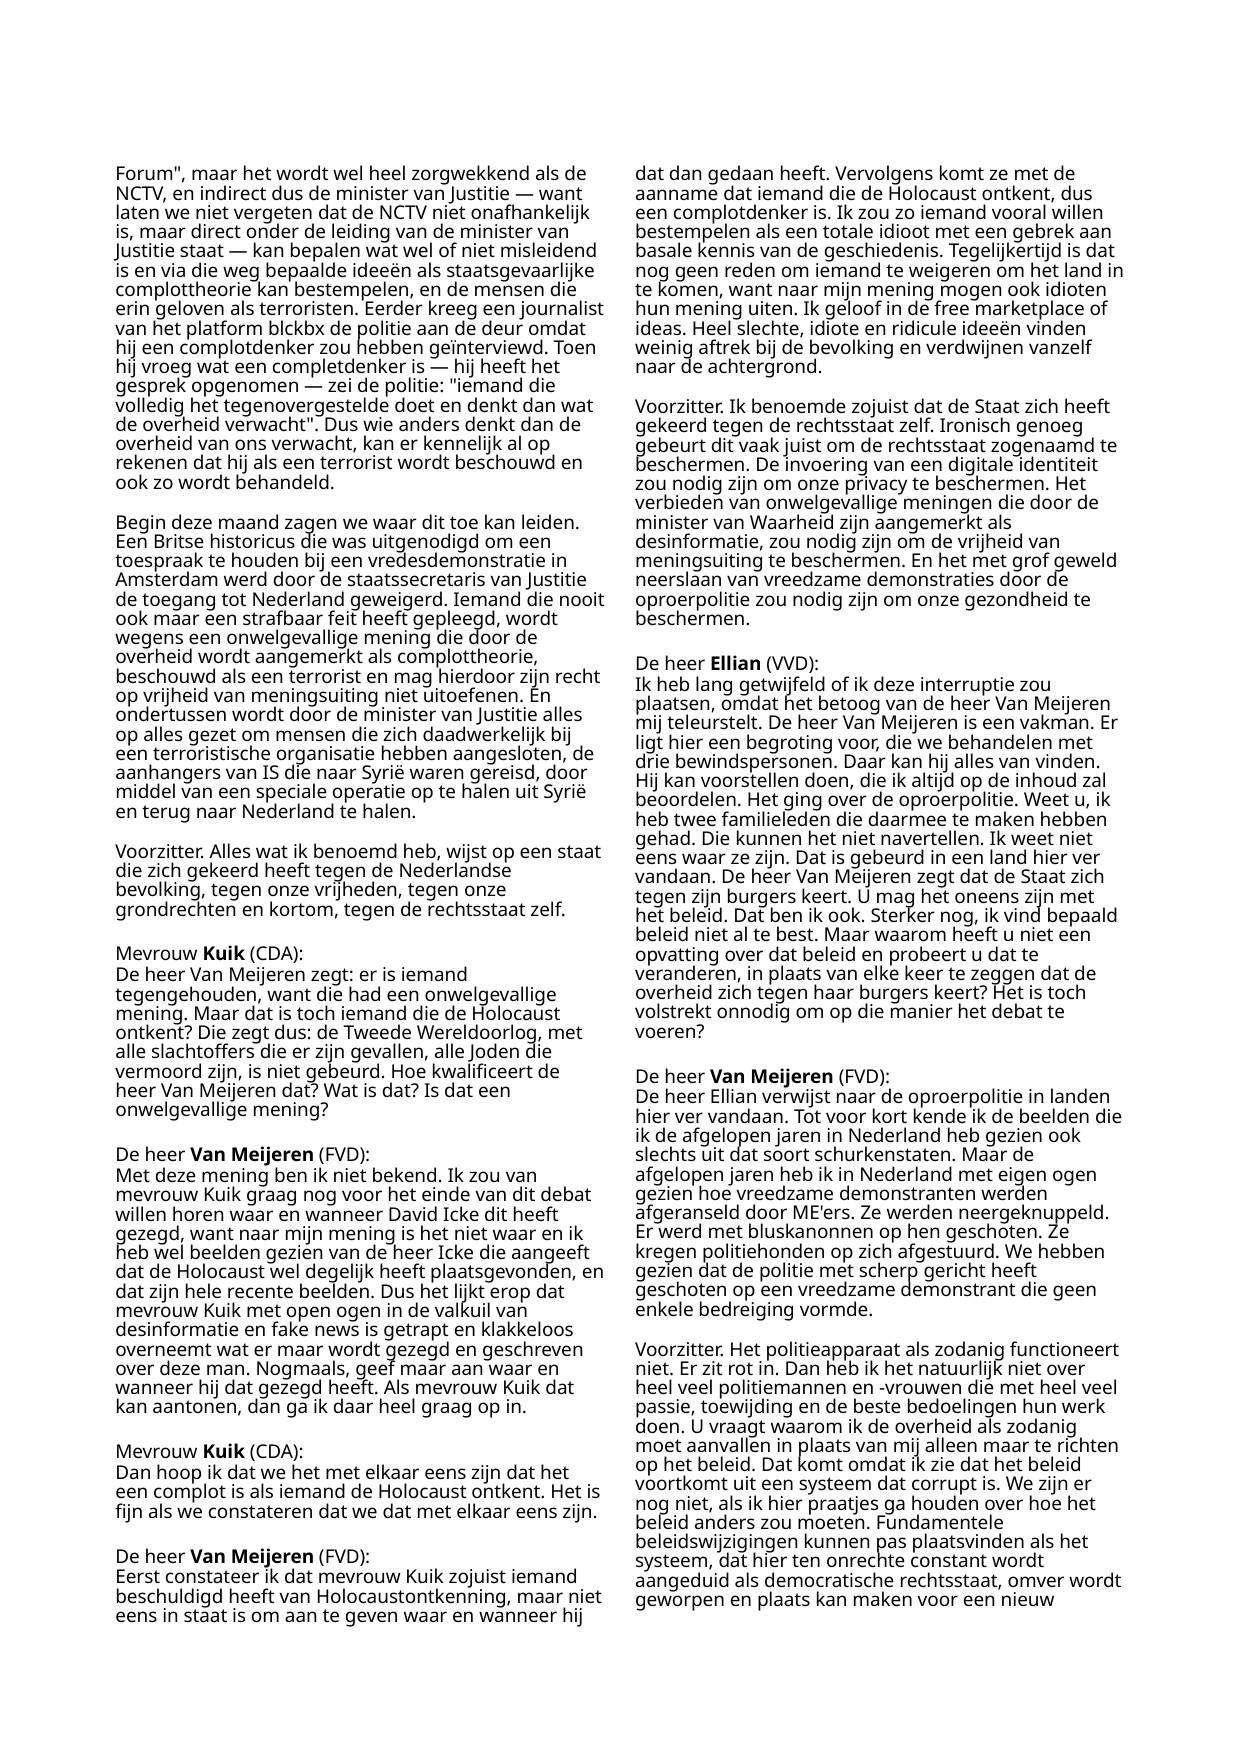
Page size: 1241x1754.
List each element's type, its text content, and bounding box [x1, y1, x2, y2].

text Begin deze maand zagen we waar dit toe kan leiden. Een Britse historicus die was uitgenodigd om een toespraak te houden bij een vredesdemonstratie in Amsterdam werd door de staatssecretaris van Justitie de toegang tot Nederland geweigerd. Iemand die nooit ook maar een strafbaar feit heeft gepleegd, wordt wegens een onwelgevallige mening die door de overheid wordt aangemerkt als complottheorie, beschouwd als een terrorist en mag hierdoor zijn recht op vrijheid van meningsuiting niet uitoefenen. En ondertussen wordt door de minister van Justitie alles op alles gezet om mensen die zich daadwerkelijk bij een terroristische organisatie hebben aangesloten, de aanhangers van IS die naar Syrië waren gereisd, door middel van een speciale operatie op te halen uit Syrië en terug naar Nederland te halen. [115, 514, 605, 822]
text Ik heb lang getwijfeld of ik deze interruptie zou plaatsen, omdat het betoog van de heer Van Meijeren mij teleurstelt. De heer Van Meijeren is een vakman. Er ligt hier een begroting voor, die we behandelen met drie bewindspersonen. Daar kan hij alles van vinden. Hij kan voorstellen doen, die ik altijd op de inhoud zal beoordelen. Het ging over de oproerpolitie. Weet u, ik heb twee familieleden die daarmee te maken hebben gehad. Die kunnen het niet navertellen. Ik weet niet eens waar ze zijn. Dat is gebeurd in een land hier ver vandaan. De heer Van Meijeren zegt dat de Staat zich tegen zijn burgers keert. U mag het oneens zijn met het beleid. Dat ben ik ook. Sterker nog, ik vind bepaald beleid niet al te best. Maar waarom heeft u niet een opvatting over dat beleid en probeert u dat te veranderen, in plaats van elke keer te zeggen dat de overheid zich tegen haar burgers keert? Het is toch volstrekt onnodig om op die manier het debat te voeren? [635, 676, 1125, 1042]
text De heer Van Meijeren zegt: er is iemand tegengehouden, want die had een onwelgevallige mening. Maar dat is toch iemand die de Holocaust ontkent? Die zegt dus: de Tweede Wereldoorlog, met alle slachtoffers die er zijn gevallen, alle Joden die vermoord zijn, is niet gebeurd. Hoe kwalificeert de heer Van Meijeren dat? Wat is dat? Is dat een onwelgevallige mening? [115, 966, 605, 1121]
text Voorzitter. Ik benoemde zojuist dat de Staat zich heeft gekeerd tegen de rechtsstaat zelf. Ironisch genoeg gebeurt dit vaak juist om de rechtsstaat zogenaamd te beschermen. De invoering van een digitale identiteit zou nodig zijn om onze privacy te beschermen. Het verbieden van onwelgevallige meningen die door de minister van Waarheid zijn aangemerkt als desinformatie, zou nodig zijn om de vrijheid van meningsuiting te beschermen. En het met grof geweld neerslaan van vreedzame demonstraties door de oproerpolitie zou nodig zijn om onze gezondheid te beschermen. [635, 398, 1125, 629]
text Dan hoop ik dat we het met elkaar eens zijn dat het een complot is als iemand de Holocaust ontkent. Het is fijn als we constateren dat we dat met elkaar eens zijn. [115, 1464, 605, 1522]
text Voorzitter. Het politieapparaat als zodanig functioneert niet. Er zit rot in. Dan heb ik het natuurlijk niet over heel veel politiemannen en -vrouwen die met heel veel passie, toewijding en de beste bedoelingen hun werk doen. U vraagt waarom ik de overheid als zodanig moet aanvallen in plaats van mij alleen maar te richten op het beleid. Dat komt omdat ik zie dat het beleid voortkomt uit een systeem dat corrupt is. We zijn er nog niet, als ik hier praatjes ga houden over hoe het beleid anders zou moeten. Fundamentele beleidswijzigingen kunnen pas plaatsvinden als het systeem, dat hier ten onrechte constant wordt aangeduid als democratische rechtsstaat, omver wordt geworpen en plaats kan maken voor een nieuw [635, 1341, 1125, 1610]
text Mevrouw Kuik (CDA): [115, 1438, 605, 1464]
text Voorzitter. Alles wat ik benoemd heb, wijst op een staat die zich gekeerd heeft tegen de Nederlandse bevolking, tegen onze vrijheden, tegen onze grondrechten en kortom, tegen de rechtsstaat zelf. [115, 843, 605, 920]
text Mevrouw Kuik (CDA): [115, 941, 605, 966]
text dat dan gedaan heeft. Vervolgens komt ze met de aanname dat iemand die de Holocaust ontkent, dus een complotdenker is. Ik zou zo iemand vooral willen bestempelen als een totale idioot met een gebrek aan basale kennis van de geschiedenis. Tegelijkertijd is dat nog geen reden om iemand te weigeren om het land in te komen, want naar mijn mening mogen ook idioten hun mening uiten. Ik geloof in de free marketplace of ideas. Heel slechte, idiote en ridicule ideeën vinden weinig aftrek bij de bevolking en verdwijnen vanzelf naar de achtergrond. [635, 165, 1125, 377]
text De heer Ellian (VVD): [635, 650, 1125, 676]
text Met deze mening ben ik niet bekend. Ik zou van mevrouw Kuik graag nog voor het einde van dit debat willen horen waar en wanneer David Icke dit heeft gezegd, want naar mijn mening is het niet waar en ik heb wel beelden gezien van de heer Icke die aangeeft dat de Holocaust wel degelijk heeft plaatsgevonden, en dat zijn hele recente beelden. Dus het lijkt erop dat mevrouw Kuik met open ogen in de valkuil van desinformatie en fake news is getrapt en klakkeloos overneemt wat er maar wordt gezegd en geschreven over deze man. Nogmaals, geef maar aan waar en wanneer hij dat gezegd heeft. Als mevrouw Kuik dat kan aantonen, dan ga ik daar heel graag op in. [115, 1167, 605, 1418]
text De heer Van Meijeren (FVD): [635, 1063, 1125, 1088]
text Eerst constateer ik dat mevrouw Kuik zojuist iemand beschuldigd heeft van Holocaustontkenning, maar niet eens in staat is om aan te geven waar en wanneer hij [115, 1568, 605, 1626]
text Forum", maar het wordt wel heel zorgwekkend als de NCTV, en indirect dus de minister van Justitie — want laten we niet vergeten dat de NCTV niet onafhankelijk is, maar direct onder de leiding van de minister van Justitie staat — kan bepalen wat wel of niet misleidend is en via die weg bepaalde ideeën als staatsgevaarlijke complottheorie kan bestempelen, en de mensen die erin geloven als terroristen. Eerder kreeg een journalist van het platform blckbx de politie aan de deur omdat hij een complotdenker zou hebben geïnterviewd. Toen hij vroeg wat een completdenker is — hij heeft het gesprek opgenomen — zei de politie: "iemand die volledig het tegenovergestelde doet en denkt dan wat de overheid verwacht". Dus wie anders denkt dan de overheid van ons verwacht, kan er kennelijk al op rekenen dat hij als een terrorist wordt beschouwd en ook zo wordt behandeld. [115, 165, 605, 493]
text De heer Van Meijeren (FVD): [115, 1543, 605, 1568]
text De heer Ellian verwijst naar de oproerpolitie in landen hier ver vandaan. Tot voor kort kende ik de beelden die ik de afgelopen jaren in Nederland heb gezien ook slechts uit dat soort schurkenstaten. Maar de afgelopen jaren heb ik in Nederland met eigen ogen gezien hoe vreedzame demonstranten werden afgeranseld door ME'ers. Ze werden neergeknuppeld. Er werd met bluskanonnen op hen geschoten. Ze kregen politiehonden op zich afgestuurd. We hebben gezien dat de politie met scherp gericht heeft geschoten op een vreedzame demonstrant die geen enkele bedreiging vormde. [635, 1088, 1125, 1320]
text De heer Van Meijeren (FVD): [115, 1141, 605, 1167]
